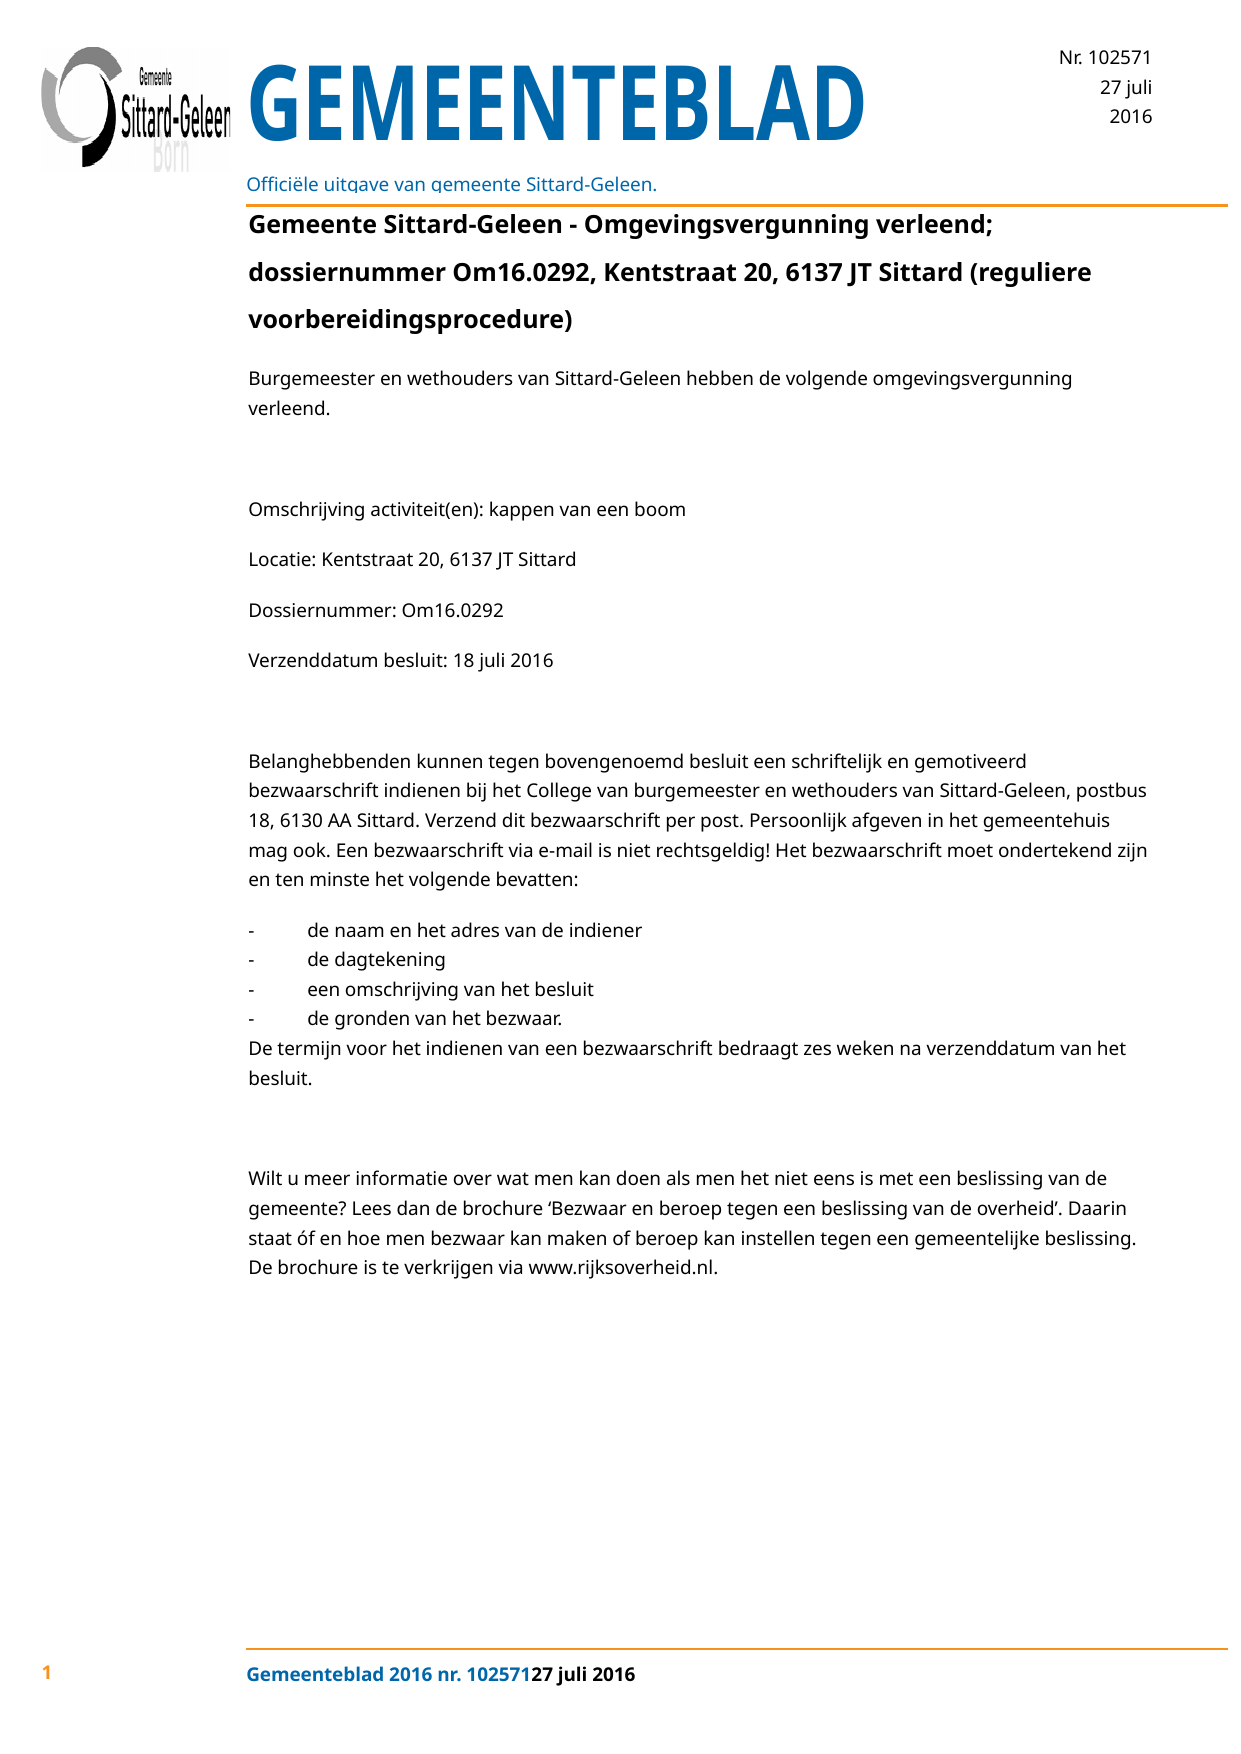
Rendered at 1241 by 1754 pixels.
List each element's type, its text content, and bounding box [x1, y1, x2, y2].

list de dagtekening [248, 946, 1152, 972]
picture [41, 47, 231, 172]
list de gronden van het bezwaar. [248, 1006, 1152, 1031]
text Omschrijving activiteit(en): kappen van een boom [248, 496, 1152, 522]
text Burgemeester en wethouders van Sittard-Geleen hebben de volgende omgevingsvergunning verleend. [248, 366, 1152, 421]
text Gemeente Sittard-Geleen - Omgevingsvergunning verleend; dossiernummer Om16.0292, Kentstraat 20, 6137 JT Sittard (reguliere voorbereidingsprocedure) [248, 207, 1152, 336]
text Dossiernummer: Om16.0292 [248, 597, 1152, 622]
list een omschrijving van het besluit [248, 976, 1152, 1002]
text Locatie: Kentstraat 20, 6137 JT Sittard [248, 546, 1152, 572]
text De termijn voor het indienen van een bezwaarschrift bedraagt zes weken na verzenddatum van het besluit. [248, 1035, 1152, 1090]
list de naam en het adres van de indiener [248, 917, 1152, 942]
text Verzenddatum besluit: 18 juli 2016 [248, 647, 1152, 673]
text Wilt u meer informatie over wat men kan doen als men het niet eens is met een beslissing van de gemeente? Lees dan de brochure ‘Bezwaar en beroep tegen een beslissing van de overheid’. Daarin staat óf en hoe men bezwaar kan maken of beroep kan instellen tegen een gemeentelijke beslissing. De brochure is te verkrijgen via www.rijksoverheid.nl. [248, 1166, 1152, 1280]
text Belanghebbenden kunnen tegen bovengenoemd besluit een schriftelijk en gemotiveerd bezwaarschrift indienen bij het College van burgemeester en wethouders van Sittard-Geleen, postbus 18, 6130 AA Sittard. Verzend dit bezwaarschrift per post. Persoonlijk afgeven in het gemeentehuis mag ook. Een bezwaarschrift via e-mail is niet rechtsgeldig! Het bezwaarschrift moet ondertekend zijn en ten minste het volgende bevatten: [248, 748, 1152, 892]
